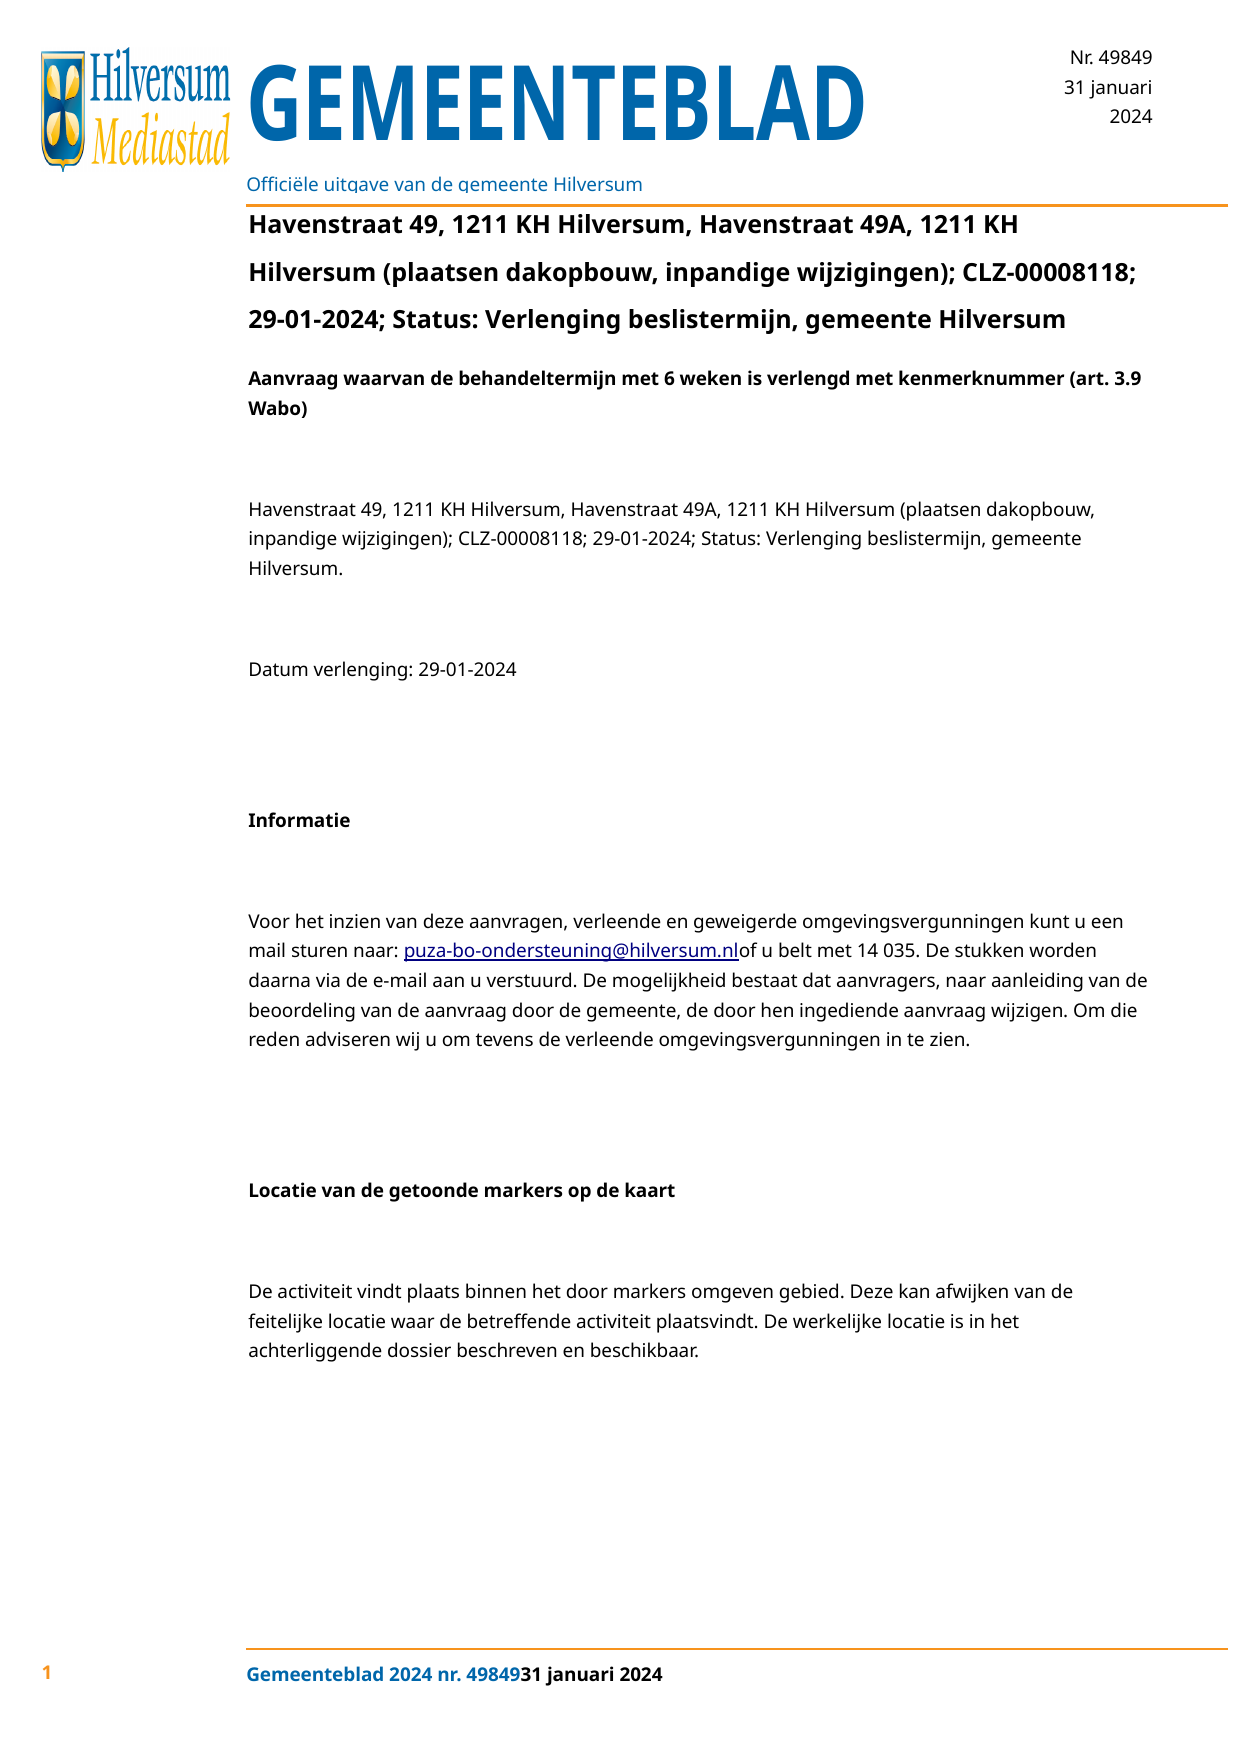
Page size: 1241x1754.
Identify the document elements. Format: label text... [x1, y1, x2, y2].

text Datum verlenging: 29-01-2024 [248, 656, 1152, 682]
picture [41, 47, 231, 172]
text Informatie [248, 807, 1152, 833]
text Voor het inzien van deze aanvragen, verleende en geweigerde omgevingsvergunningen kunt u een mail sturen naar: puza-bo-ondersteuning@hilversum.nlof u belt met 14 035. De stukken worden daarna via de e-mail aan u verstuurd. De mogelijkheid bestaat dat aanvragers, naar aanleiding van de beoordeling van de aanvraag door de gemeente, de door hen ingediende aanvraag wijzigen. Om die reden adviseren wij u om tevens de verleende omgevingsvergunningen in te zien. [248, 908, 1152, 1052]
text De activiteit vindt plaats binnen het door markers omgeven gebied. Deze kan afwijken van de feitelijke locatie waar de betreffende activiteit plaatsvindt. De werkelijke locatie is in het achterliggende dossier beschreven en beschikbaar. [248, 1278, 1152, 1363]
text Havenstraat 49, 1211 KH Hilversum, Havenstraat 49A, 1211 KH Hilversum (plaatsen dakopbouw, inpandige wijzigingen); CLZ-00008118; 29-01-2024; Status: Verlenging beslistermijn, gemeente Hilversum [248, 207, 1152, 336]
text Locatie van de getoonde markers op de kaart [248, 1178, 1152, 1203]
text Havenstraat 49, 1211 KH Hilversum, Havenstraat 49A, 1211 KH Hilversum (plaatsen dakopbouw, inpandige wijzigingen); CLZ-00008118; 29-01-2024; Status: Verlenging beslistermijn, gemeente Hilversum. [248, 496, 1152, 581]
text Aanvraag waarvan de behandeltermijn met 6 weken is verlengd met kenmerknummer (art. 3.9 Wabo) [248, 366, 1152, 421]
